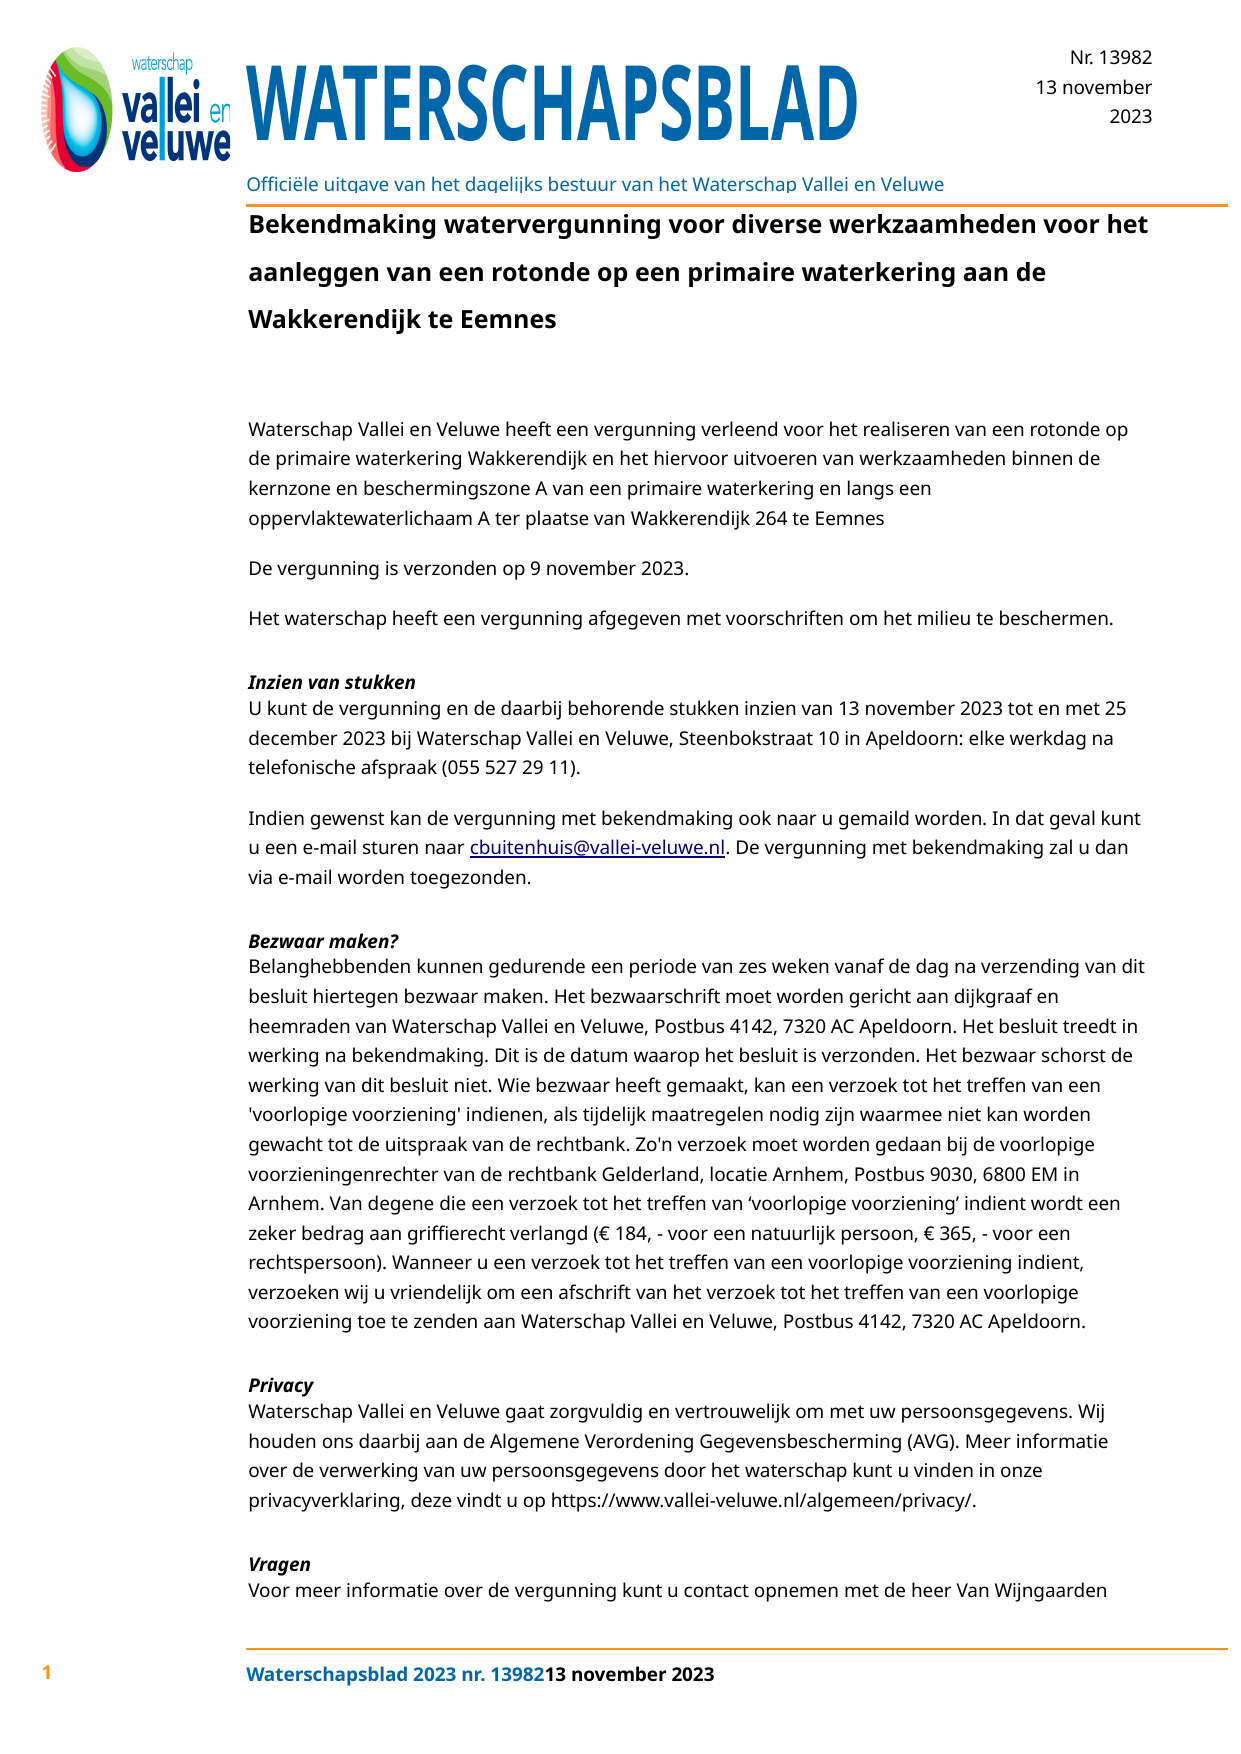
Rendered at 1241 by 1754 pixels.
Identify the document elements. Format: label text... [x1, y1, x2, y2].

text De vergunning is verzonden op 9 november 2023. [248, 555, 1152, 581]
text Inzien van stukken [248, 669, 1152, 695]
text Vragen [248, 1551, 1152, 1577]
text Indien gewenst kan de vergunning met bekendmaking ook naar u gemaild worden. In dat geval kunt u een e-mail sturen naar cbuitenhuis@vallei-veluwe.nl. De vergunning met bekendmaking zal u dan via e-mail worden toegezonden. [248, 805, 1152, 890]
text Waterschap Vallei en Veluwe heeft een vergunning verleend voor het realiseren van een rotonde op de primaire waterkering Wakkerendijk en het hiervoor uitvoeren van werkzaamheden binnen de kernzone en beschermingszone A van een primaire waterkering en langs een oppervlaktewaterlichaam A ter plaatse van Wakkerendijk 264 te Eemnes [248, 416, 1152, 530]
text Bezwaar maken? [248, 928, 1152, 954]
text Privacy [248, 1373, 1152, 1398]
text Waterschap Vallei en Veluwe gaat zorgvuldig en vertrouwelijk om met uw persoonsgegevens. Wij houden ons daarbij aan de Algemene Verordening Gegevensbescherming (AVG). Meer informatie over de verwerking van uw persoonsgegevens door het waterschap kunt u vinden in onze privacyverklaring, deze vindt u op https://www.vallei-veluwe.nl/algemeen/privacy/. [248, 1398, 1152, 1513]
text Belanghebbenden kunnen gedurende een periode van zes weken vanaf de dag na verzending van dit besluit hiertegen bezwaar maken. Het bezwaarschrift moet worden gericht aan dijkgraaf en heemraden van Waterschap Vallei en Veluwe, Postbus 4142, 7320 AC Apeldoorn. Het besluit treedt in werking na bekendmaking. Dit is de datum waarop het besluit is verzonden. Het bezwaar schorst de werking van dit besluit niet. Wie bezwaar heeft gemaakt, kan een verzoek tot het treffen van een 'voorlopige voorziening' indienen, als tijdelijk maatregelen nodig zijn waarmee niet kan worden gewacht tot de uitspraak van de rechtbank. Zo'n verzoek moet worden gedaan bij de voorlopige voorzieningenrechter van de rechtbank Gelderland, locatie Arnhem, Postbus 9030, 6800 EM in Arnhem. Van degene die een verzoek tot het treffen van ‘voorlopige voorziening’ indient wordt een zeker bedrag aan griffierecht verlangd (€ 184, - voor een natuurlijk persoon, € 365, - voor een rechtspersoon). Wanneer u een verzoek tot het treffen van een voorlopige voorziening indient, verzoeken wij u vriendelijk om een afschrift van het verzoek tot het treffen van een voorlopige voorziening toe te zenden aan Waterschap Vallei en Veluwe, Postbus 4142, 7320 AC Apeldoorn. [248, 954, 1152, 1334]
text Voor meer informatie over de vergunning kunt u contact opnemen met de heer Van Wijngaarden [248, 1577, 1152, 1602]
picture [41, 47, 231, 172]
text U kunt de vergunning en de daarbij behorende stukken inzien van 13 november 2023 tot en met 25 december 2023 bij Waterschap Vallei en Veluwe, Steenbokstraat 10 in Apeldoorn: elke werkdag na telefonische afspraak (055 527 29 11). [248, 695, 1152, 780]
text Het waterschap heeft een vergunning afgegeven met voorschriften om het milieu te beschermen. [248, 606, 1152, 631]
text Bekendmaking watervergunning voor diverse werkzaamheden voor het aanleggen van een rotonde op een primaire waterkering aan de Wakkerendijk te Eemnes [248, 207, 1152, 336]
